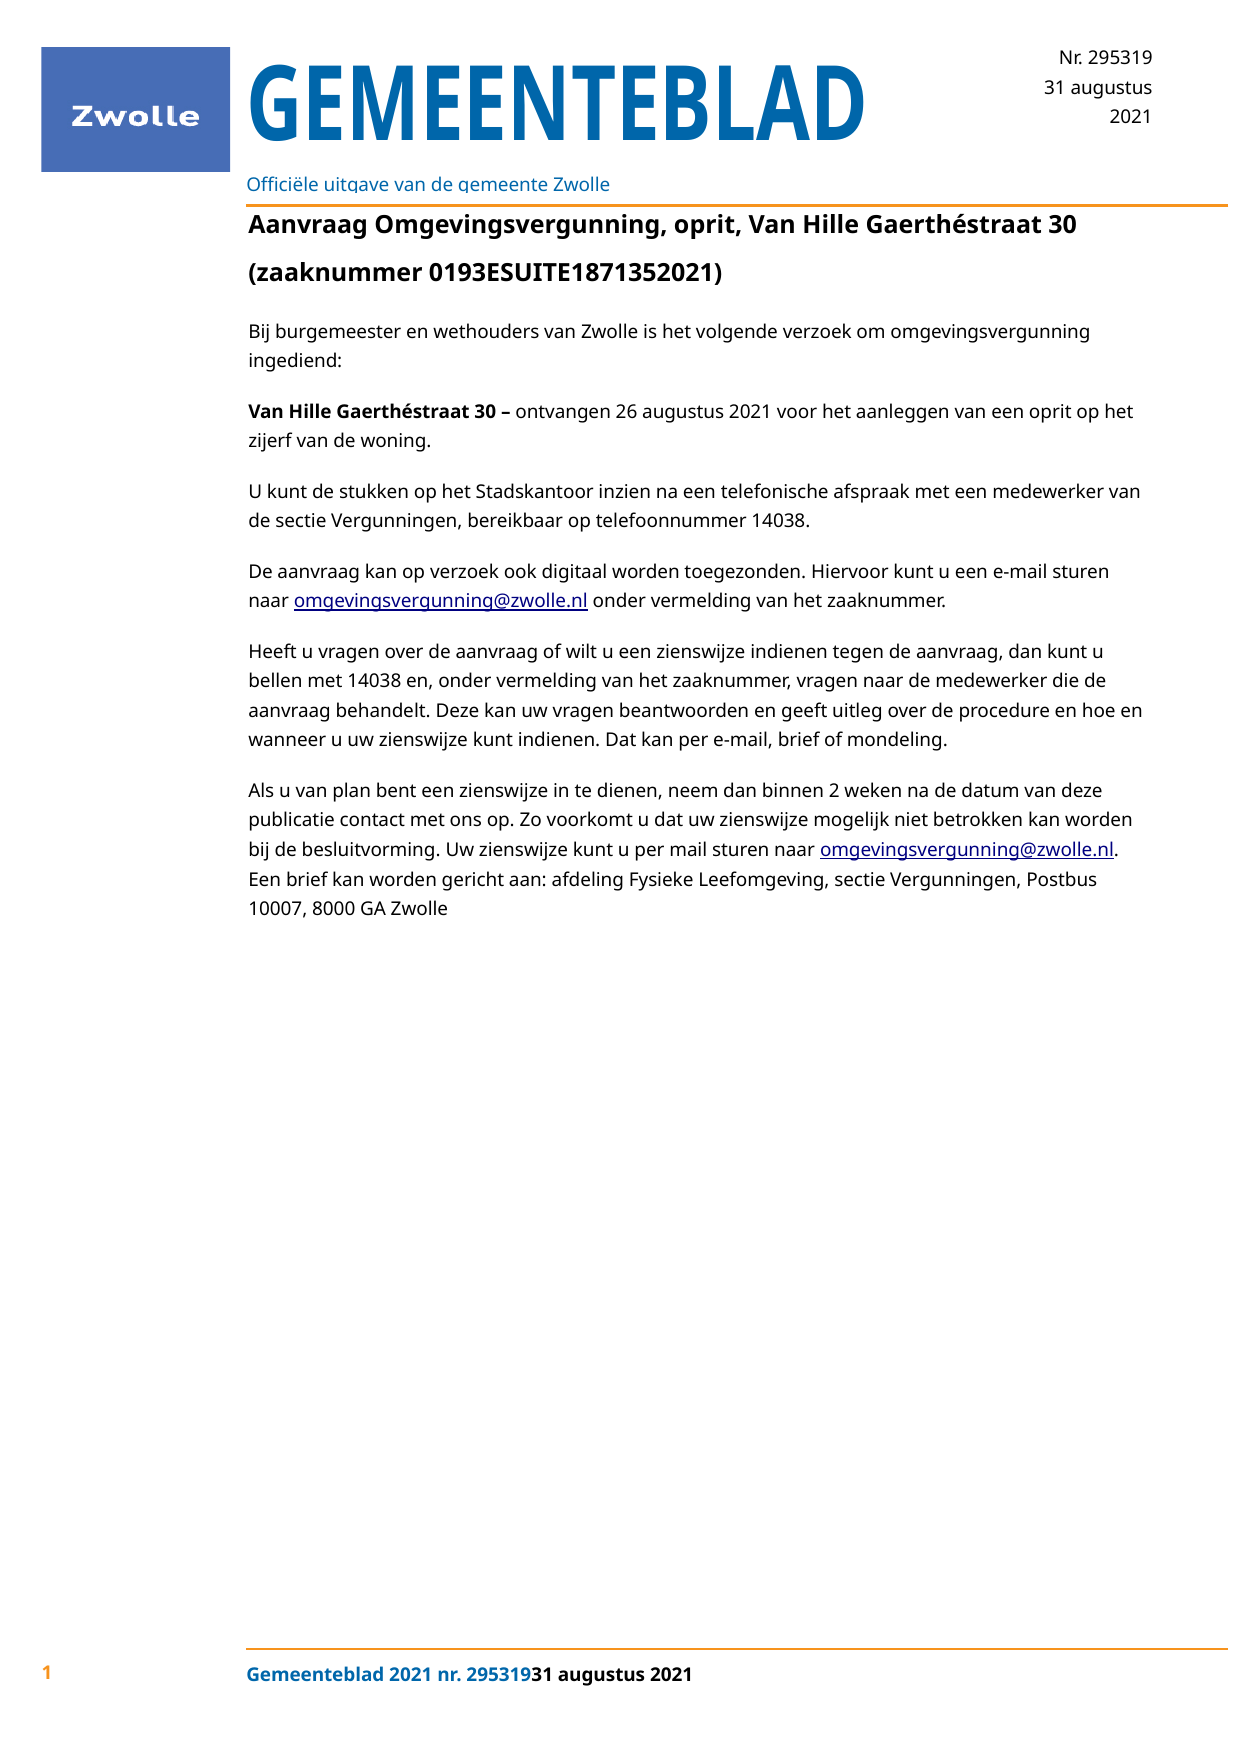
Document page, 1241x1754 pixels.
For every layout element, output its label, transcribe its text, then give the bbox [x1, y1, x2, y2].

text Als u van plan bent een zienswijze in te dienen, neem dan binnen 2 weken na de datum van deze publicatie contact met ons op. Zo voorkomt u dat uw zienswijze mogelijk niet betrokken kan worden bij de besluitvorming. Uw zienswijze kunt u per mail sturen naar omgevingsvergunning@zwolle.nl. Een brief kan worden gericht aan: afdeling Fysieke Leefomgeving, sectie Vergunningen, Postbus 10007, 8000 GA Zwolle [248, 777, 1152, 921]
text Aanvraag Omgevingsvergunning, oprit, Van Hille Gaerthéstraat 30 (zaaknummer 0193ESUITE1871352021) [248, 207, 1152, 288]
text Van Hille Gaerthéstraat 30 – ontvangen 26 augustus 2021 voor het aanleggen van een oprit op het zijerf van de woning. [248, 398, 1152, 453]
text Heeft u vragen over de aanvraag of wilt u een zienswijze indienen tegen de aanvraag, dan kunt u bellen met 14038 en, onder vermelding van het zaaknummer, vragen naar de medewerker die de aanvraag behandelt. Deze kan uw vragen beantwoorden en geeft uitleg over de procedure en hoe en wanneer u uw zienswijze kunt indienen. Dat kan per e-mail, brief of mondeling. [248, 638, 1152, 752]
text De aanvraag kan op verzoek ook digitaal worden toegezonden. Hiervoor kunt u een e-mail sturen naar omgevingsvergunning@zwolle.nl onder vermelding van het zaaknummer. [248, 558, 1152, 613]
text Bij burgemeester en wethouders van Zwolle is het volgende verzoek om omgevingsvergunning ingediend: [248, 318, 1152, 373]
text U kunt de stukken op het Stadskantoor inzien na een telefonische afspraak met een medewerker van de sectie Vergunningen, bereikbaar op telefoonnummer 14038. [248, 478, 1152, 533]
picture [41, 47, 231, 172]
